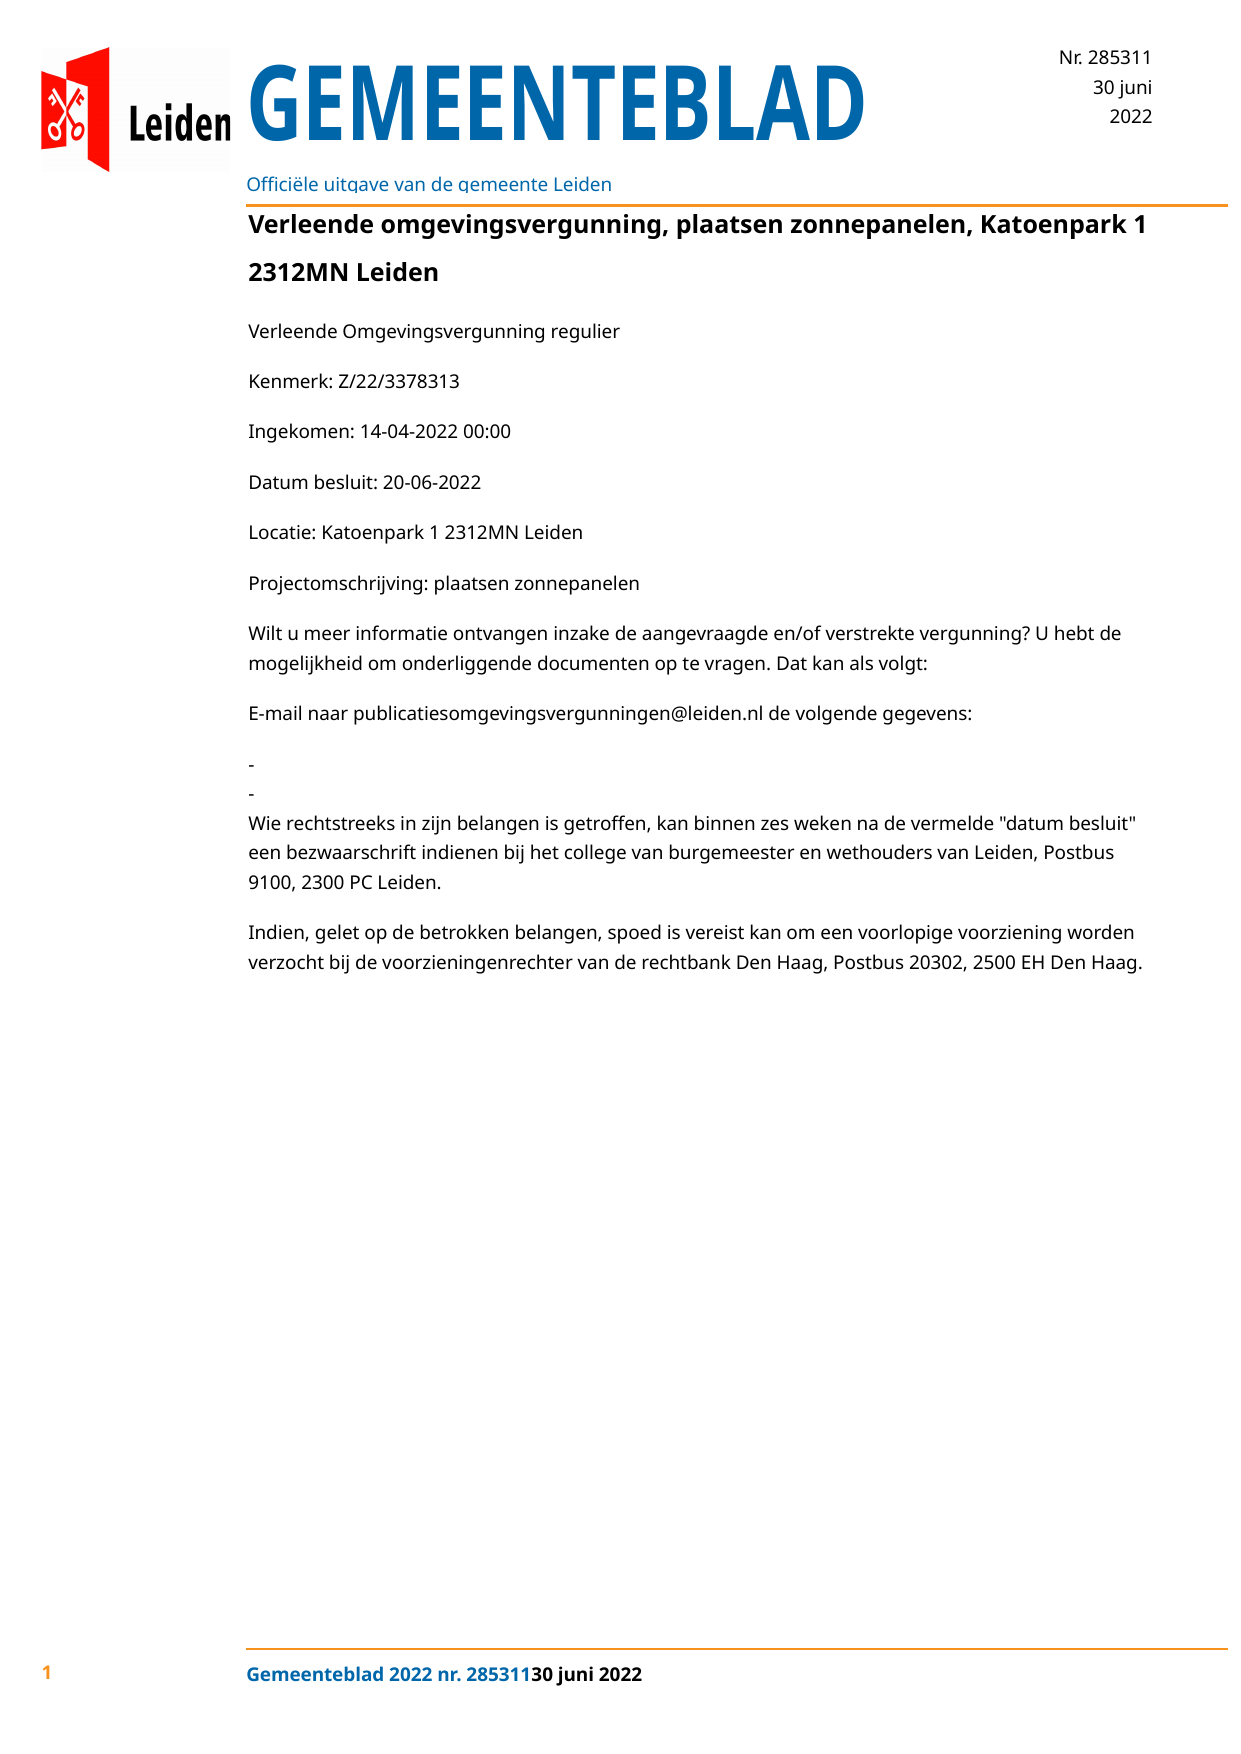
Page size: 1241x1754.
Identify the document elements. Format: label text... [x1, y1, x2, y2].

picture [41, 47, 231, 172]
text Locatie: Katoenpark 1 2312MN Leiden [248, 519, 1152, 545]
text Verleende Omgevingsvergunning regulier [248, 318, 1152, 344]
text Datum besluit: 20-06-2022 [248, 469, 1152, 495]
text Projectomschrijving: plaatsen zonnepanelen [248, 570, 1152, 596]
text Wie rechtstreeks in zijn belangen is getroffen, kan binnen zes weken na de vermelde "datum besluit" een bezwaarschrift indienen bij het college van burgemeester en wethouders van Leiden, Postbus 9100, 2300 PC Leiden. [248, 810, 1152, 895]
text E-mail naar publicatiesomgevingsvergunningen@leiden.nl de volgende gegevens: [248, 700, 1152, 726]
text Indien, gelet op de betrokken belangen, spoed is vereist kan om een voorlopige voorziening worden verzocht bij de voorzieningenrechter van de rechtbank Den Haag, Postbus 20302, 2500 EH Den Haag. [248, 919, 1152, 975]
text Ingekomen: 14-04-2022 00:00 [248, 419, 1152, 444]
text Wilt u meer informatie ontvangen inzake de aangevraagde en/of verstrekte vergunning? U hebt de mogelijkheid om onderliggende documenten op te vragen. Dat kan als volgt: [248, 620, 1152, 676]
text Verleende omgevingsvergunning, plaatsen zonnepanelen, Katoenpark 1 2312MN Leiden [248, 207, 1152, 288]
text Kenmerk: Z/22/3378313 [248, 368, 1152, 394]
